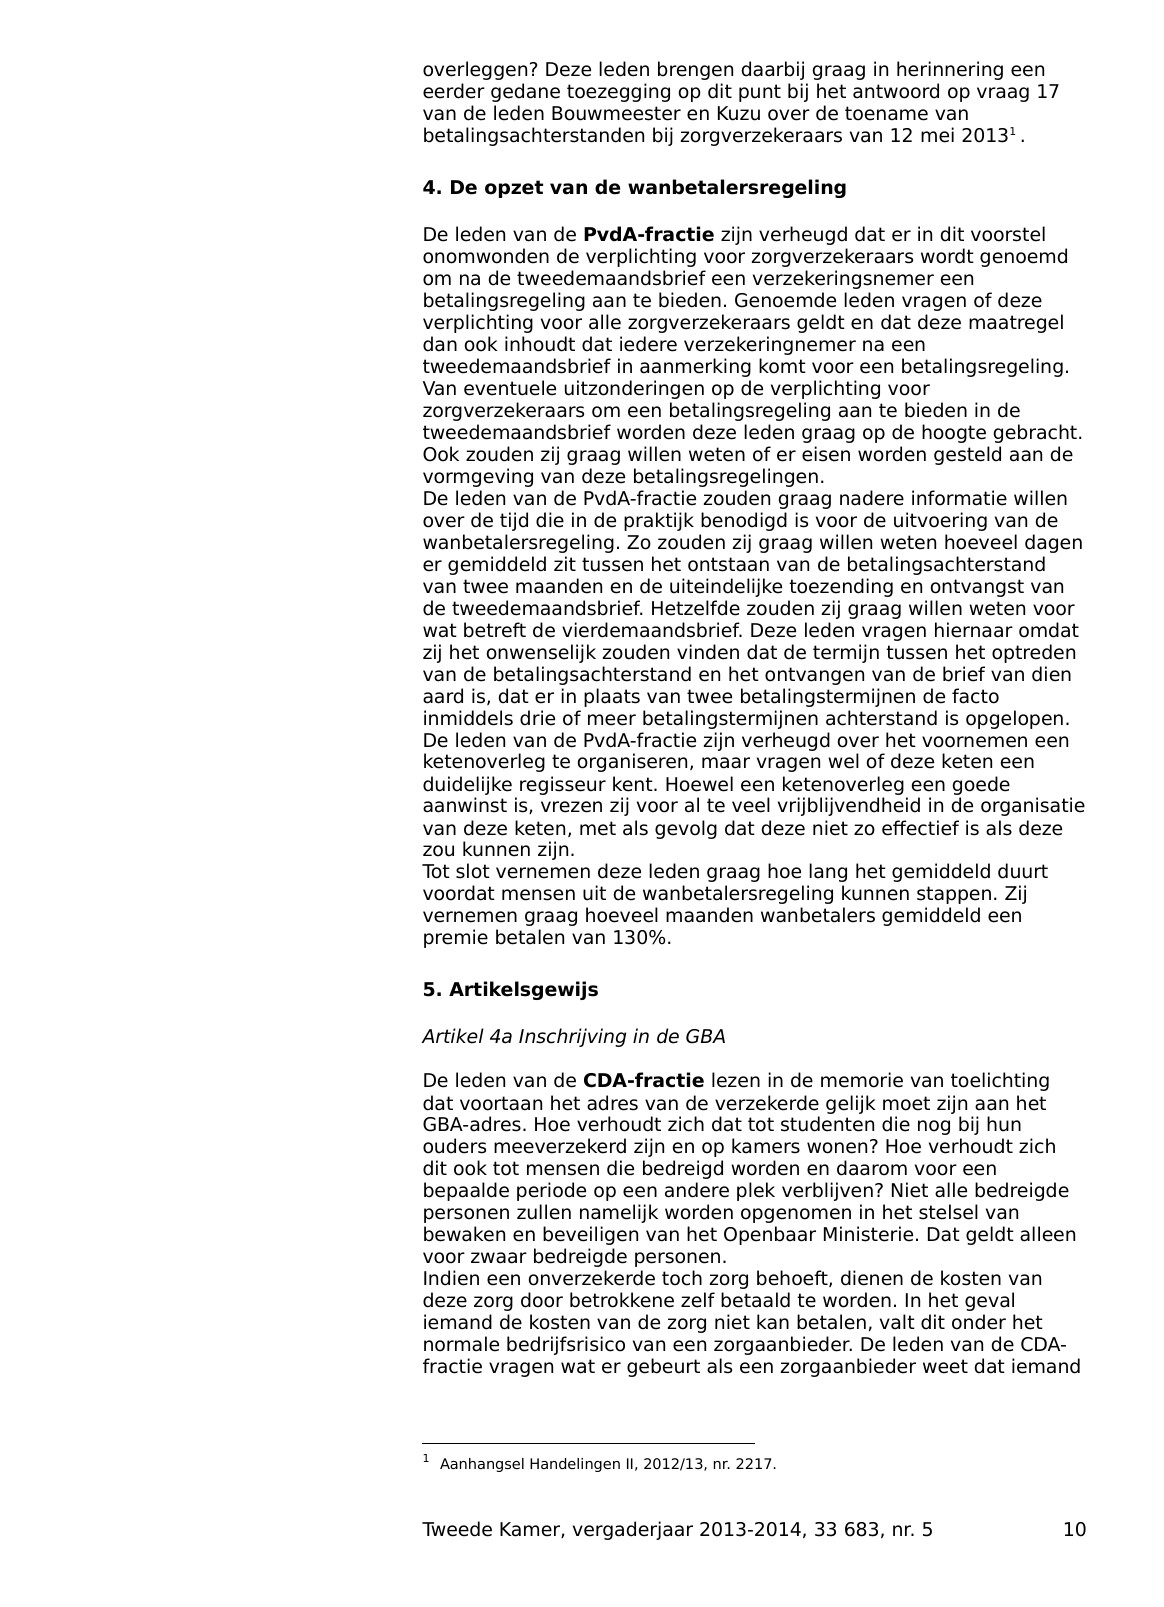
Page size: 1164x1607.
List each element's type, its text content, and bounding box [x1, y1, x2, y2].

text Aanhangsel Handelingen II, 2012/13, nr. 2217. [422, 1452, 1087, 1474]
text Indien een onverzekerde toch zorg behoeft, dienen de kosten van deze zorg door betrokkene zelf betaald te worden. In het geval iemand de kosten van de zorg niet kan betalen, valt dit onder het normale bedrijfsrisico van een zorgaanbieder. De leden van de CDA-fractie vragen wat er gebeurt als een zorgaanbieder weet dat iemand [422, 1268, 1087, 1378]
subtitle 4. De opzet van de wanbetalersregeling [422, 177, 1087, 199]
text De leden van de PvdA-fractie zouden graag nadere informatie willen over de tijd die in de praktijk benodigd is voor de uitvoering van de wanbetalersregeling. Zo zouden zij graag willen weten hoeveel dagen er gemiddeld zit tussen het ontstaan van de betalingsachterstand van twee maanden en de uiteindelijke toezending en ontvangst van de tweedemaandsbrief. Hetzelfde zouden zij graag willen weten voor wat betreft de vierdemaandsbrief. Deze leden vragen hiernaar omdat zij het onwenselijk zouden vinden dat de termijn tussen het optreden van de betalingsachterstand en het ontvangen van de brief van dien aard is, dat er in plaats van twee betalingstermijnen de facto inmiddels drie of meer betalingstermijnen achterstand is opgelopen. [422, 488, 1087, 729]
text De leden van de PvdA-fractie zijn verheugd over het voornemen een ketenoverleg te organiseren, maar vragen wel of deze keten een duidelijke regisseur kent. Hoewel een ketenoverleg een goede aanwinst is, vrezen zij voor al te veel vrijblijvendheid in de organisatie van deze keten, met als gevolg dat deze niet zo effectief is als deze zou kunnen zijn. [422, 729, 1087, 861]
text De leden van de PvdA-fractie zijn verheugd dat er in dit voorstel onomwonden de verplichting voor zorgverzekeraars wordt genoemd om na de tweedemaandsbrief een verzekeringsnemer een betalingsregeling aan te bieden. Genoemde leden vragen of deze verplichting voor alle zorgverzekeraars geldt en dat deze maatregel dan ook inhoudt dat iedere verzekeringnemer na een tweedemaandsbrief in aanmerking komt voor een betalingsregeling. Van eventuele uitzonderingen op de verplichting voor zorgverzekeraars om een betalingsregeling aan te bieden in de tweedemaandsbrief worden deze leden graag op de hoogte gebracht. Ook zouden zij graag willen weten of er eisen worden gesteld aan de vormgeving van deze betalingsregelingen. [422, 224, 1087, 488]
subtitle Artikel 4a Inschrijving in de GBA [422, 1026, 1087, 1048]
subtitle 5. Artikelsgewijs [422, 979, 1087, 1001]
text Tot slot vernemen deze leden graag hoe lang het gemiddeld duurt voordat mensen uit de wanbetalersregeling kunnen stappen. Zij vernemen graag hoeveel maanden wanbetalers gemiddeld een premie betalen van 130%. [422, 861, 1087, 949]
text De leden van de CDA-fractie lezen in de memorie van toelichting dat voortaan het adres van de verzekerde gelijk moet zijn aan het GBA-adres. Hoe verhoudt zich dat tot studenten die nog bij hun ouders meeverzekerd zijn en op kamers wonen? Hoe verhoudt zich dit ook tot mensen die bedreigd worden en daarom voor een bepaalde periode op een andere plek verblijven? Niet alle bedreigde personen zullen namelijk worden opgenomen in het stelsel van bewaken en beveiligen van het Openbaar Ministerie. Dat geldt alleen voor zwaar bedreigde personen. [422, 1070, 1087, 1268]
text overleggen? Deze leden brengen daarbij graag in herinnering een eerder gedane toezegging op dit punt bij het antwoord op vraag 17 van de leden Bouwmeester en Kuzu over de toename van betalingsachterstanden bij zorgverzekeraars van 12 mei 2013. [422, 59, 1087, 147]
